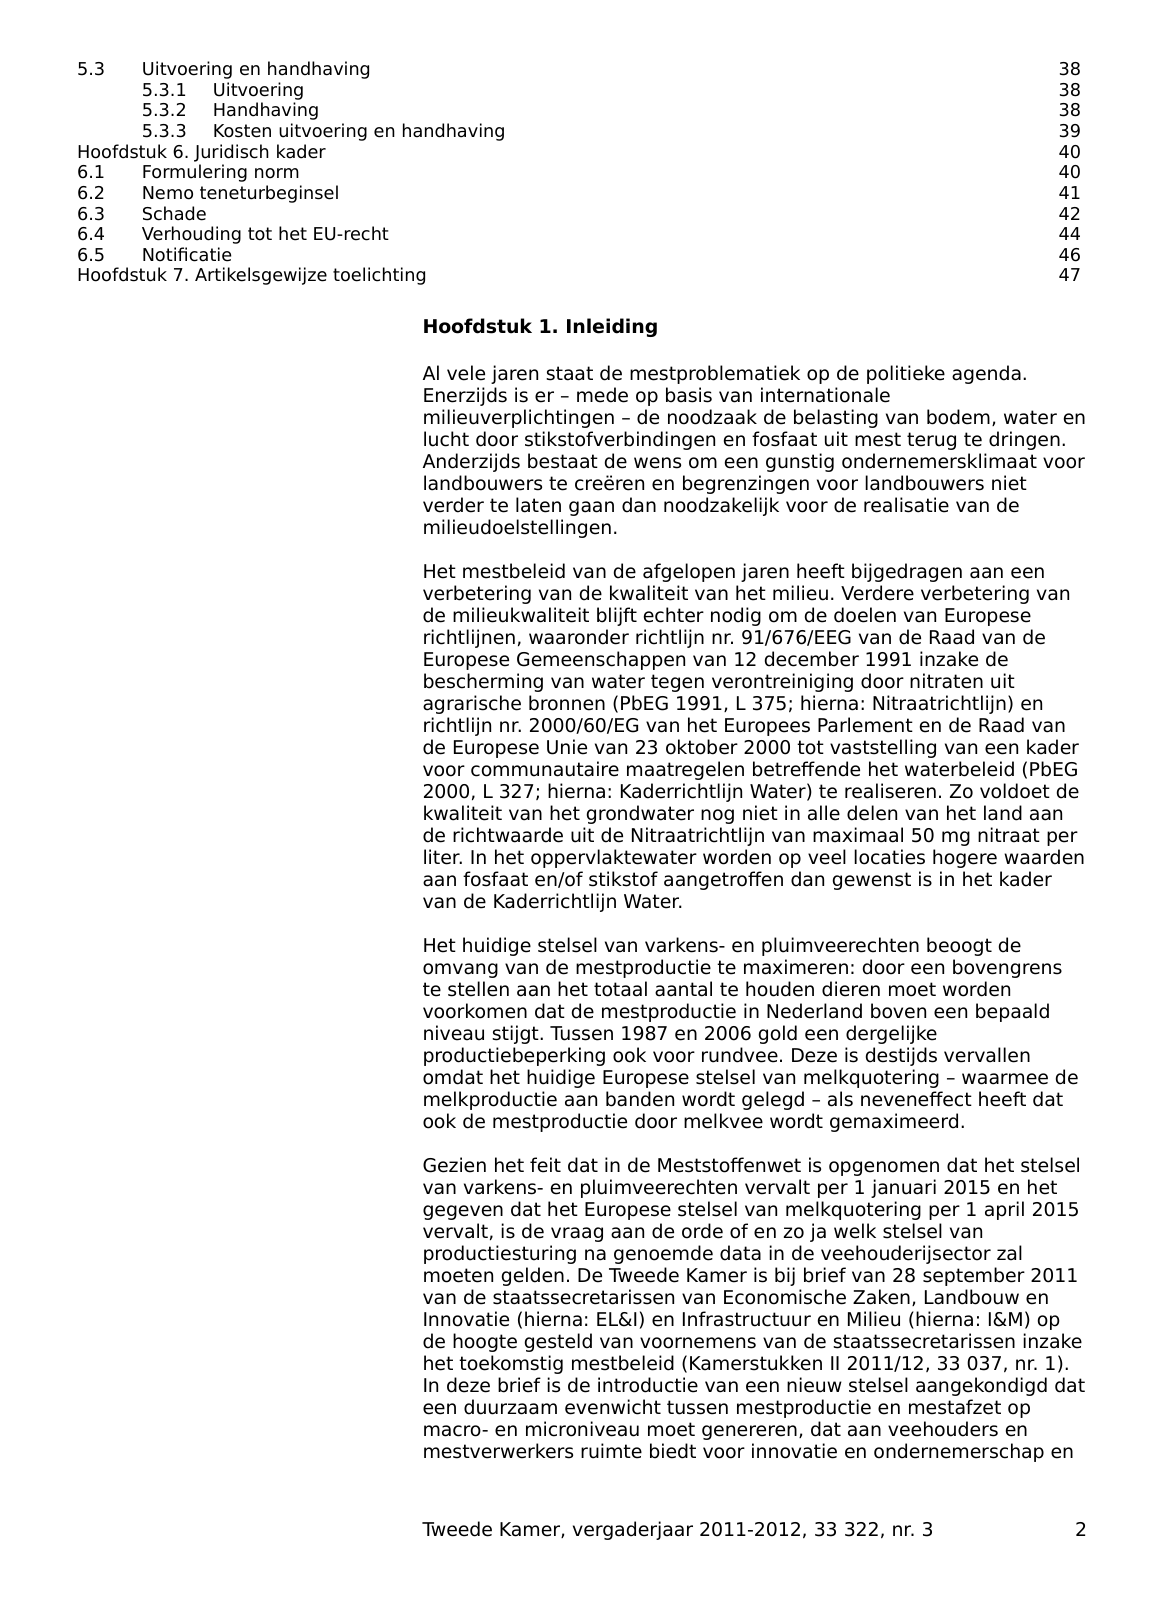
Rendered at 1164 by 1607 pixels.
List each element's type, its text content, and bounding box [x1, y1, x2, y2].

table_cell Nemo teneturbeginsel [136, 183, 1010, 203]
subtitle Hoofdstuk 1. Inleiding [422, 316, 1087, 338]
table_cell Notificatie [136, 245, 1010, 265]
table_cell Hoofdstuk 7. Artikelsgewijze toelichting [77, 265, 1010, 286]
table_cell 5.3.3 [136, 121, 207, 142]
table_cell 6.1 [77, 162, 136, 183]
text Het mestbeleid van de afgelopen jaren heeft bijgedragen aan een verbetering van de kwaliteit van het milieu. Verdere verbetering van de milieukwaliteit blijft echter nodig om de doelen van Europese richtlijnen, waaronder richtlijn nr. 91/676/EEG van de Raad van de Europese Gemeenschappen van 12 december 1991 inzake de bescherming van water tegen verontreiniging door nitraten uit agrarische bronnen (PbEG 1991, L 375; hierna: Nitraatrichtlijn) en richtlijn nr. 2000/60/EG van het Europees Parlement en de Raad van de Europese Unie van 23 oktober 2000 tot vaststelling van een kader voor communautaire maatregelen betreffende het waterbeleid (PbEG 2000, L 327; hierna: Kaderrichtlijn Water) te realiseren. Zo voldoet de kwaliteit van het grondwater nog niet in alle delen van het land aan de richtwaarde uit de Nitraatrichtlijn van maximaal 50 mg nitraat per liter. In het oppervlaktewater worden op veel locaties hogere waarden aan fosfaat en/of stikstof aangetroffen dan gewenst is in het kader van de Kaderrichtlijn Water. [422, 561, 1087, 913]
table_cell 42 [1010, 204, 1087, 224]
text Gezien het feit dat in de Meststoffenwet is opgenomen dat het stelsel van varkens- en pluimveerechten vervalt per 1 januari 2015 en het gegeven dat het Europese stelsel van melkquotering per 1 april 2015 vervalt, is de vraag aan de orde of en zo ja welk stelsel van productiesturing na genoemde data in de veehouderijsector zal moeten gelden. De Tweede Kamer is bij brief van 28 september 2011 van de staatssecretarissen van Economische Zaken, Landbouw en Innovatie (hierna: EL&I) en Infrastructuur en Milieu (hierna: I&M) op de hoogte gesteld van voornemens van de staatssecretarissen inzake het toekomstig mestbeleid (Kamerstukken II 2011/12, 33 037, nr. 1). In deze brief is de introductie van een nieuw stelsel aangekondigd dat een duurzaam evenwicht tussen mestproductie en mestafzet op macro- en microniveau moet genereren, dat aan veehouders en mestverwerkers ruimte biedt voor innovatie en ondernemerschap en [422, 1155, 1087, 1462]
table_cell 6.3 [77, 204, 136, 224]
table_cell 38 [1010, 59, 1087, 80]
text Het huidige stelsel van varkens- en pluimveerechten beoogt de omvang van de mestproductie te maximeren: door een bovengrens te stellen aan het totaal aantal te houden dieren moet worden voorkomen dat de mestproductie in Nederland boven een bepaald niveau stijgt. Tussen 1987 en 2006 gold een dergelijke productiebeperking ook voor rundvee. Deze is destijds vervallen omdat het huidige Europese stelsel van melkquotering – waarmee de melkproductie aan banden wordt gelegd – als neveneffect heeft dat ook de mestproductie door melkvee wordt gemaximeerd. [422, 935, 1087, 1133]
table_cell 47 [1010, 265, 1087, 286]
table_cell 44 [1010, 224, 1087, 245]
table_cell Kosten uitvoering en handhaving [207, 121, 1010, 142]
table_cell Formulering norm [136, 162, 1010, 183]
table_cell 5.3.1 [136, 80, 207, 100]
table_cell 6.5 [77, 245, 136, 265]
table_cell Schade [136, 204, 1010, 224]
table_cell Hoofdstuk 6. Juridisch kader [77, 142, 1010, 162]
table_cell 40 [1010, 162, 1087, 183]
table_cell 5.3.2 [136, 100, 207, 121]
table_cell 39 [1010, 121, 1087, 142]
table_cell [77, 121, 136, 142]
text Al vele jaren staat de mestproblematiek op de politieke agenda. Enerzijds is er – mede op basis van internationale milieuverplichtingen – de noodzaak de belasting van bodem, water en lucht door stikstofverbindingen en fosfaat uit mest terug te dringen. Anderzijds bestaat de wens om een gunstig ondernemersklimaat voor landbouwers te creëren en begrenzingen voor landbouwers niet verder te laten gaan dan noodzakelijk voor de realisatie van de milieudoelstellingen. [422, 363, 1087, 539]
table_cell Handhaving [207, 100, 1010, 121]
table_cell 40 [1010, 142, 1087, 162]
table_cell [77, 80, 136, 100]
table_cell 6.4 [77, 224, 136, 245]
table_cell [77, 100, 136, 121]
table_cell 41 [1010, 183, 1087, 203]
table_cell Uitvoering [207, 80, 1010, 100]
table_cell 6.2 [77, 183, 136, 203]
table_cell 38 [1010, 100, 1087, 121]
table_cell 46 [1010, 245, 1087, 265]
table_cell Verhouding tot het EU-recht [136, 224, 1010, 245]
table_cell 5.3 [77, 59, 136, 80]
table_cell Uitvoering en handhaving [136, 59, 1010, 80]
table_cell 38 [1010, 80, 1087, 100]
